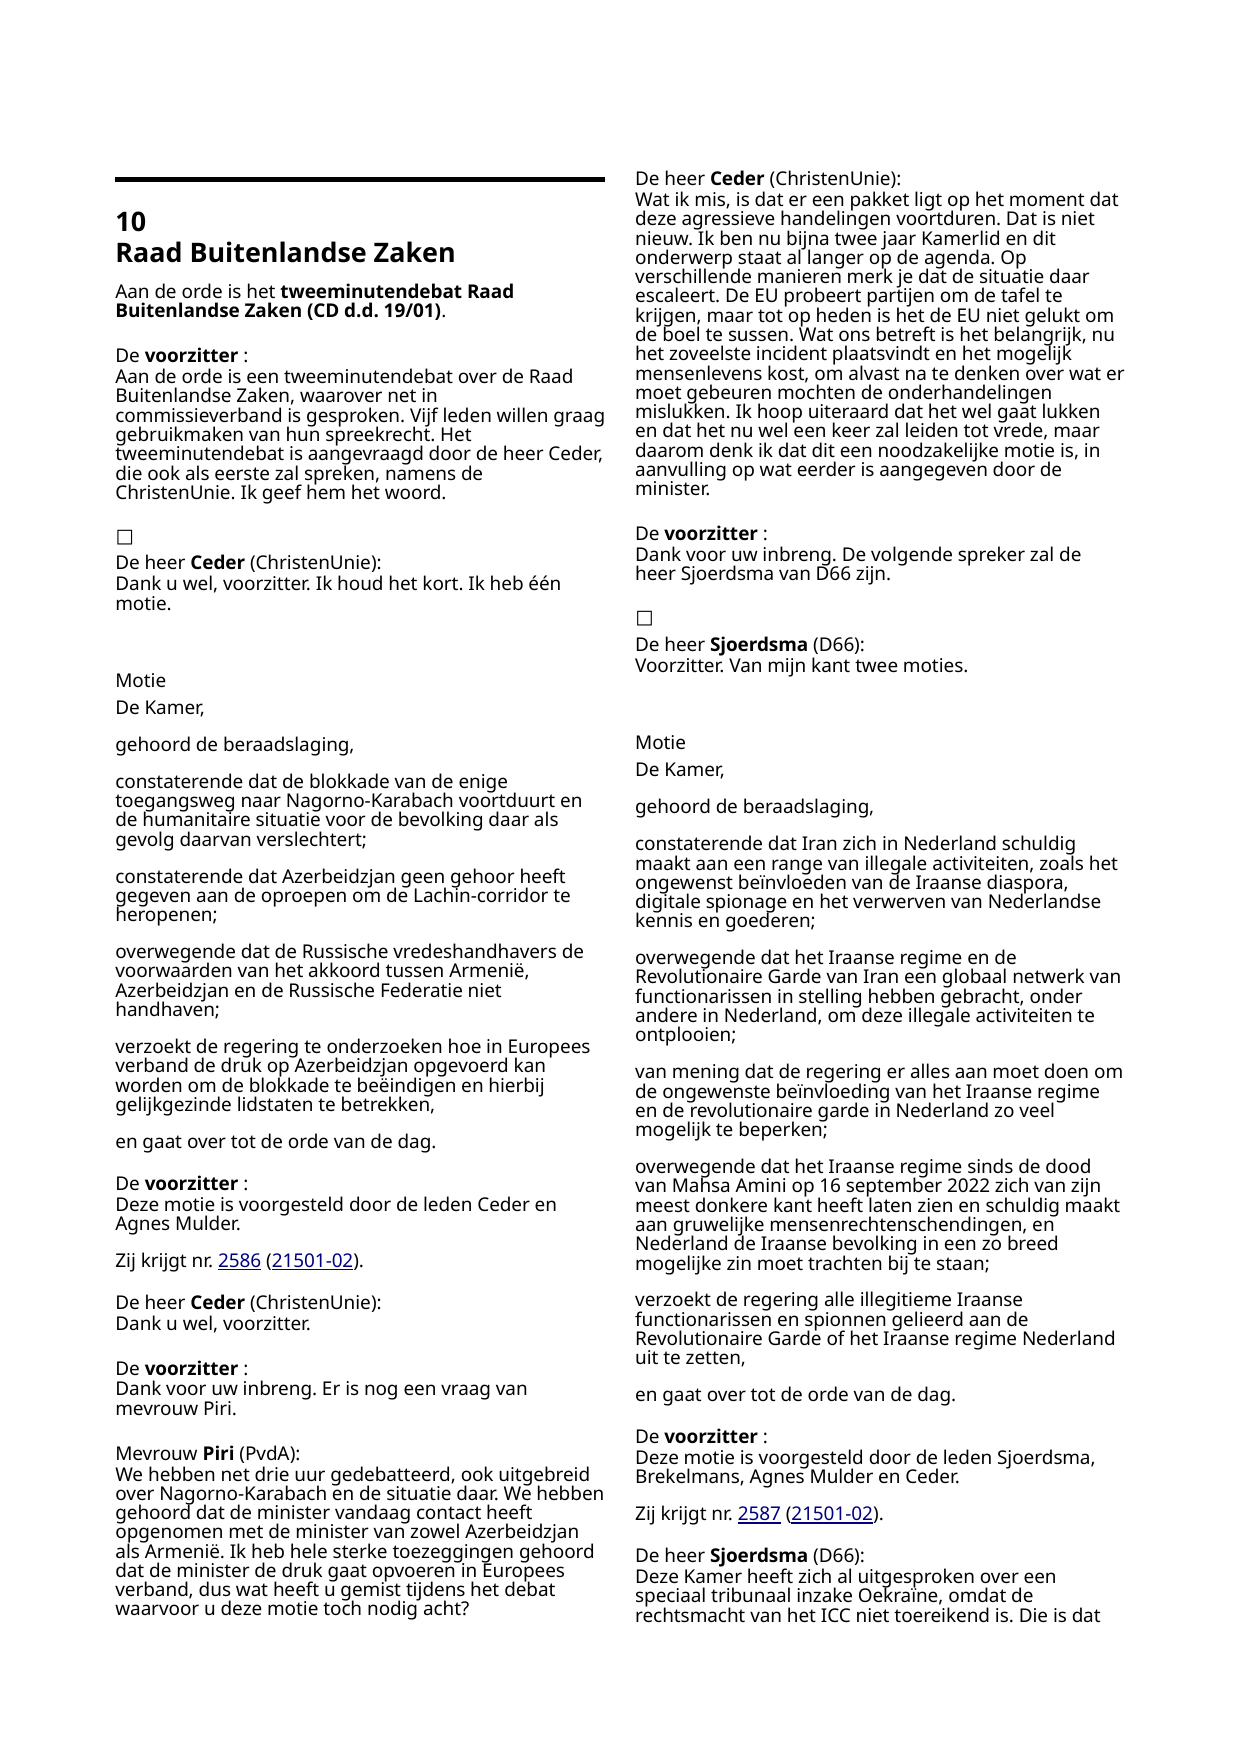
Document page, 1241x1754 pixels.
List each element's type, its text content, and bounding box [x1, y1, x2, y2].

text Zij krijgt nr. 2587 (21501-02). [635, 1505, 1125, 1524]
text De heer Ceder (ChristenUnie): [115, 1289, 605, 1314]
text De heer Ceder (ChristenUnie): [635, 165, 1125, 191]
text De voorzitter : [115, 1170, 605, 1196]
text Deze motie is voorgesteld door de leden Sjoerdsma, Brekelmans, Agnes Mulder en Ceder. [635, 1449, 1125, 1487]
text Deze motie is voorgesteld door de leden Ceder en Agnes Mulder. [115, 1196, 605, 1234]
text overwegende dat de Russische vredeshandhavers de voorwaarden van het akkoord tussen Armenië, Azerbeidzjan en de Russische Federatie niet handhaven; [115, 943, 605, 1020]
text De voorzitter : [635, 1423, 1125, 1449]
text De Kamer, [635, 761, 1125, 781]
text en gaat over tot de orde van de dag. [635, 1386, 1125, 1406]
text De Kamer, [115, 699, 605, 718]
text De heer Sjoerdsma (D66): [635, 631, 1125, 657]
text Dank voor uw inbreng. De volgende spreker zal de heer Sjoerdsma van D66 zijn. [635, 546, 1125, 584]
text Wat ik mis, is dat er een pakket ligt op het moment dat deze agressieve handelingen voortduren. Dat is niet nieuw. Ik ben nu bijna twee jaar Kamerlid en dit onderwerp staat al langer op de agenda. Op verschillende manieren merk je dat de situatie daar escaleert. De EU probeert partijen om de tafel te krijgen, maar tot op heden is het de EU niet gelukt om de boel te sussen. Wat ons betreft is het belangrijk, nu het zoveelste incident plaatsvindt en het mogelijk mensenlevens kost, om alvast na te denken over wat er moet gebeuren mochten de onderhandelingen mislukken. Ik hoop uiteraard dat het wel gaat lukken en dat het nu wel een keer zal leiden tot vrede, maar daarom denk ik dat dit een noodzakelijke motie is, in aanvulling op wat eerder is aangegeven door de minister. [635, 191, 1125, 499]
text constaterende dat Azerbeidzjan geen gehoor heeft gegeven aan de oproepen om de Lachin-corridor te heropenen; [115, 868, 605, 926]
text Motie [635, 729, 1125, 755]
text De voorzitter : [115, 342, 605, 368]
text ⬜ [115, 524, 605, 549]
text Dank u wel, voorzitter. [115, 1314, 605, 1334]
text 10 [115, 203, 605, 239]
text Dank u wel, voorzitter. Ik houd het kort. Ik heb één motie. [115, 575, 605, 614]
text Voorzitter. Van mijn kant twee moties. [635, 657, 1125, 676]
text ⬜ [635, 605, 1125, 631]
text constaterende dat de blokkade van de enige toegangsweg naar Nagorno-Karabach voortduurt en de humanitaire situatie voor de bevolking daar als gevolg daarvan verslechtert; [115, 773, 605, 850]
text De heer Ceder (ChristenUnie): [115, 549, 605, 575]
text De voorzitter : [115, 1355, 605, 1380]
text van mening dat de regering er alles aan moet doen om de ongewenste beïnvloeding van het Iraanse regime en de revolutionaire garde in Nederland zo veel mogelijk te beperken; [635, 1063, 1125, 1140]
text Raad Buitenlandse Zaken [115, 239, 605, 283]
text Aan de orde is een tweeminutendebat over de Raad Buitenlandse Zaken, waarover net in commissieverband is gesproken. Vijf leden willen graag gebruikmaken van hun spreekrecht. Het tweeminutendebat is aangevraagd door de heer Ceder, die ook als eerste zal spreken, namens de ChristenUnie. Ik geef hem het woord. [115, 368, 605, 503]
text en gaat over tot de orde van de dag. [115, 1133, 605, 1152]
text De voorzitter : [635, 520, 1125, 546]
text verzoekt de regering alle illegitieme Iraanse functionarissen en spionnen gelieerd aan de Revolutionaire Garde of het Iraanse regime Nederland uit te zetten, [635, 1291, 1125, 1368]
text gehoord de beraadslaging, [115, 736, 605, 755]
text Deze Kamer heeft zich al uitgesproken over een speciaal tribunaal inzake Oekraïne, omdat de rechtsmacht van het ICC niet toereikend is. Die is dat [635, 1568, 1125, 1626]
text Motie [115, 667, 605, 693]
text De heer Sjoerdsma (D66): [635, 1542, 1125, 1568]
text Zij krijgt nr. 2586 (21501-02). [115, 1252, 605, 1271]
text We hebben net drie uur gedebatteerd, ook uitgebreid over Nagorno-Karabach en de situatie daar. We hebben gehoord dat de minister vandaag contact heeft opgenomen met de minister van zowel Azerbeidzjan als Armenië. Ik heb hele sterke toezeggingen gehoord dat de minister de druk gaat opvoeren in Europees verband, dus wat heeft u gemist tijdens het debat waarvoor u deze motie toch nodig acht? [115, 1466, 605, 1620]
text verzoekt de regering te onderzoeken hoe in Europees verband de druk op Azerbeidzjan opgevoerd kan worden om de blokkade te beëindigen en hierbij gelijkgezinde lidstaten te betrekken, [115, 1038, 605, 1115]
text overwegende dat het Iraanse regime sinds de dood van Mahsa Amini op 16 september 2022 zich van zijn meest donkere kant heeft laten zien en schuldig maakt aan gruwelijke mensenrechtenschendingen, en Nederland de Iraanse bevolking in een zo breed mogelijke zin moet trachten bij te staan; [635, 1158, 1125, 1274]
text Mevrouw Piri (PvdA): [115, 1440, 605, 1466]
text gehoord de beraadslaging, [635, 798, 1125, 817]
text constaterende dat Iran zich in Nederland schuldig maakt aan een range van illegale activiteiten, zoals het ongewenst beïnvloeden van de Iraanse diaspora, digitale spionage en het verwerven van Nederlandse kennis en goederen; [635, 835, 1125, 932]
text overwegende dat het Iraanse regime en de Revolutionaire Garde van Iran een globaal netwerk van functionarissen in stelling hebben gebracht, onder andere in Nederland, om deze illegale activiteiten te ontplooien; [635, 949, 1125, 1046]
text Aan de orde is het tweeminutendebat Raad Buitenlandse Zaken (CD d.d. 19/01). [115, 283, 605, 322]
text Dank voor uw inbreng. Er is nog een vraag van mevrouw Piri. [115, 1380, 605, 1419]
